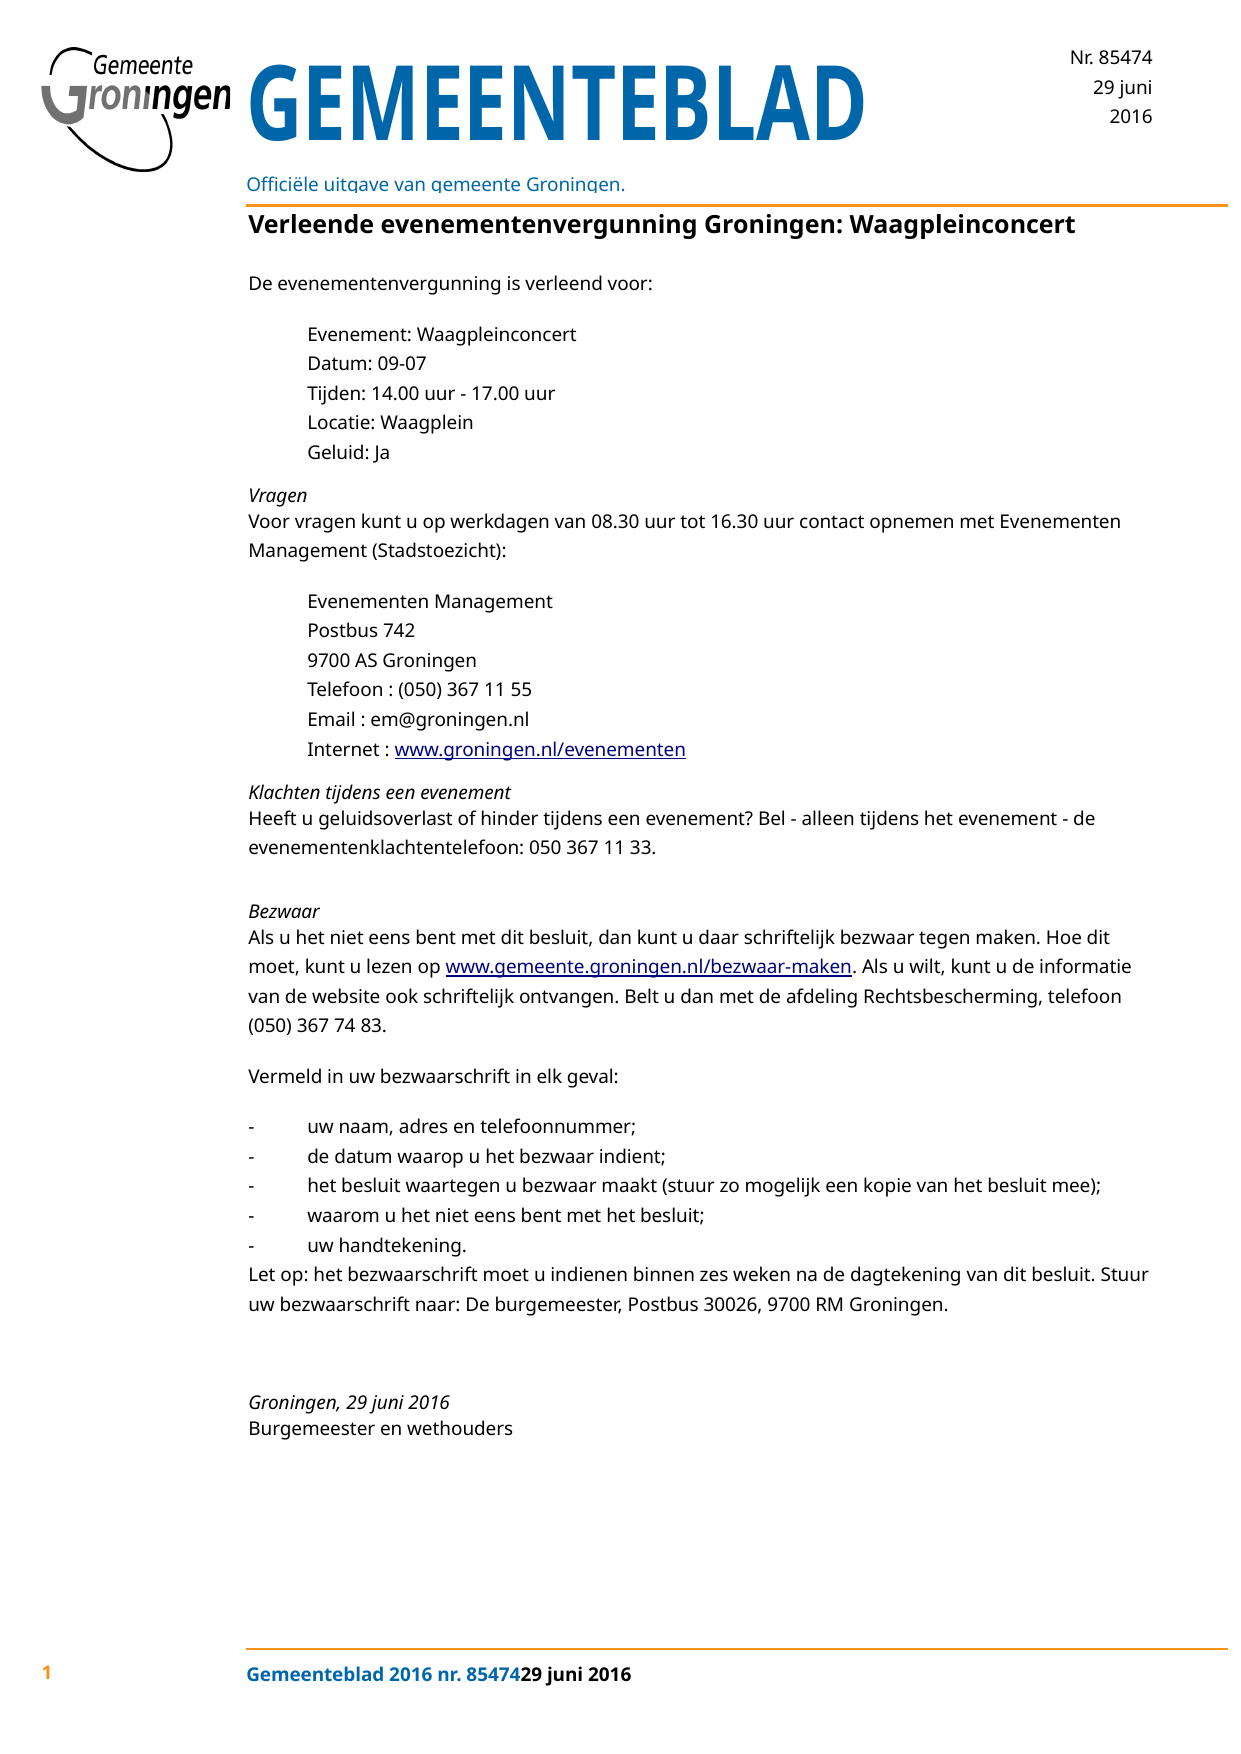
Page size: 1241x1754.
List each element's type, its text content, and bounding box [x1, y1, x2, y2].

text Heeft u geluidsoverlast of hinder tijdens een evenement? Bel - alleen tijdens het evenement - de evenementenklachtentelefoon: 050 367 11 33. [248, 805, 1152, 860]
list Telefoon : (050) 367 11 55 [248, 677, 1152, 702]
list uw handtekening. [248, 1232, 1152, 1258]
list Evenement: Waagpleinconcert [248, 321, 1152, 346]
list Email : em@groningen.nl [248, 706, 1152, 732]
list Datum: 09-07 [248, 350, 1152, 376]
list de datum waarop u het bezwaar indient; [248, 1143, 1152, 1169]
list Evenementen Management [248, 588, 1152, 614]
text Burgemeester en wethouders [248, 1415, 1152, 1441]
list Geluid: Ja [248, 439, 1152, 465]
text De evenementenvergunning is verleend voor: [248, 270, 1152, 296]
list 9700 AS Groningen [248, 647, 1152, 673]
text Verleende evenementenvergunning Groningen: Waagpleinconcert [248, 207, 1152, 241]
list waarom u het niet eens bent met het besluit; [248, 1202, 1152, 1228]
list Postbus 742 [248, 617, 1152, 643]
text Vermeld in uw bezwaarschrift in elk geval: [248, 1063, 1152, 1089]
text Groningen, 29 juni 2016 [248, 1389, 1152, 1415]
list Tijden: 14.00 uur - 17.00 uur [248, 380, 1152, 406]
list het besluit waartegen u bezwaar maakt (stuur zo mogelijk een kopie van het besluit mee); [248, 1173, 1152, 1198]
text Voor vragen kunt u op werkdagen van 08.30 uur tot 16.30 uur contact opnemen met Evenementen Management (Stadstoezicht): [248, 508, 1152, 563]
list uw naam, adres en telefoonnummer; [248, 1113, 1152, 1139]
list Locatie: Waagplein [248, 409, 1152, 435]
text Vragen [248, 482, 1152, 508]
picture [41, 47, 231, 172]
list Internet : www.groningen.nl/evenementen [248, 736, 1152, 762]
text Let op: het bezwaarschrift moet u indienen binnen zes weken na de dagtekening van dit besluit. Stuur uw bezwaarschrift naar: De burgemeester, Postbus 30026, 9700 RM Groningen. [248, 1261, 1152, 1317]
text Bezwaar [248, 898, 1152, 924]
text Als u het niet eens bent met dit besluit, dan kunt u daar schriftelijk bezwaar tegen maken. Hoe dit moet, kunt u lezen op www.gemeente.groningen.nl/bezwaar-maken. Als u wilt, kunt u de informatie van de website ook schriftelijk ontvangen. Belt u dan met de afdeling Rechtsbescherming, telefoon (050) 367 74 83. [248, 924, 1152, 1038]
text Klachten tijdens een evenement [248, 779, 1152, 805]
